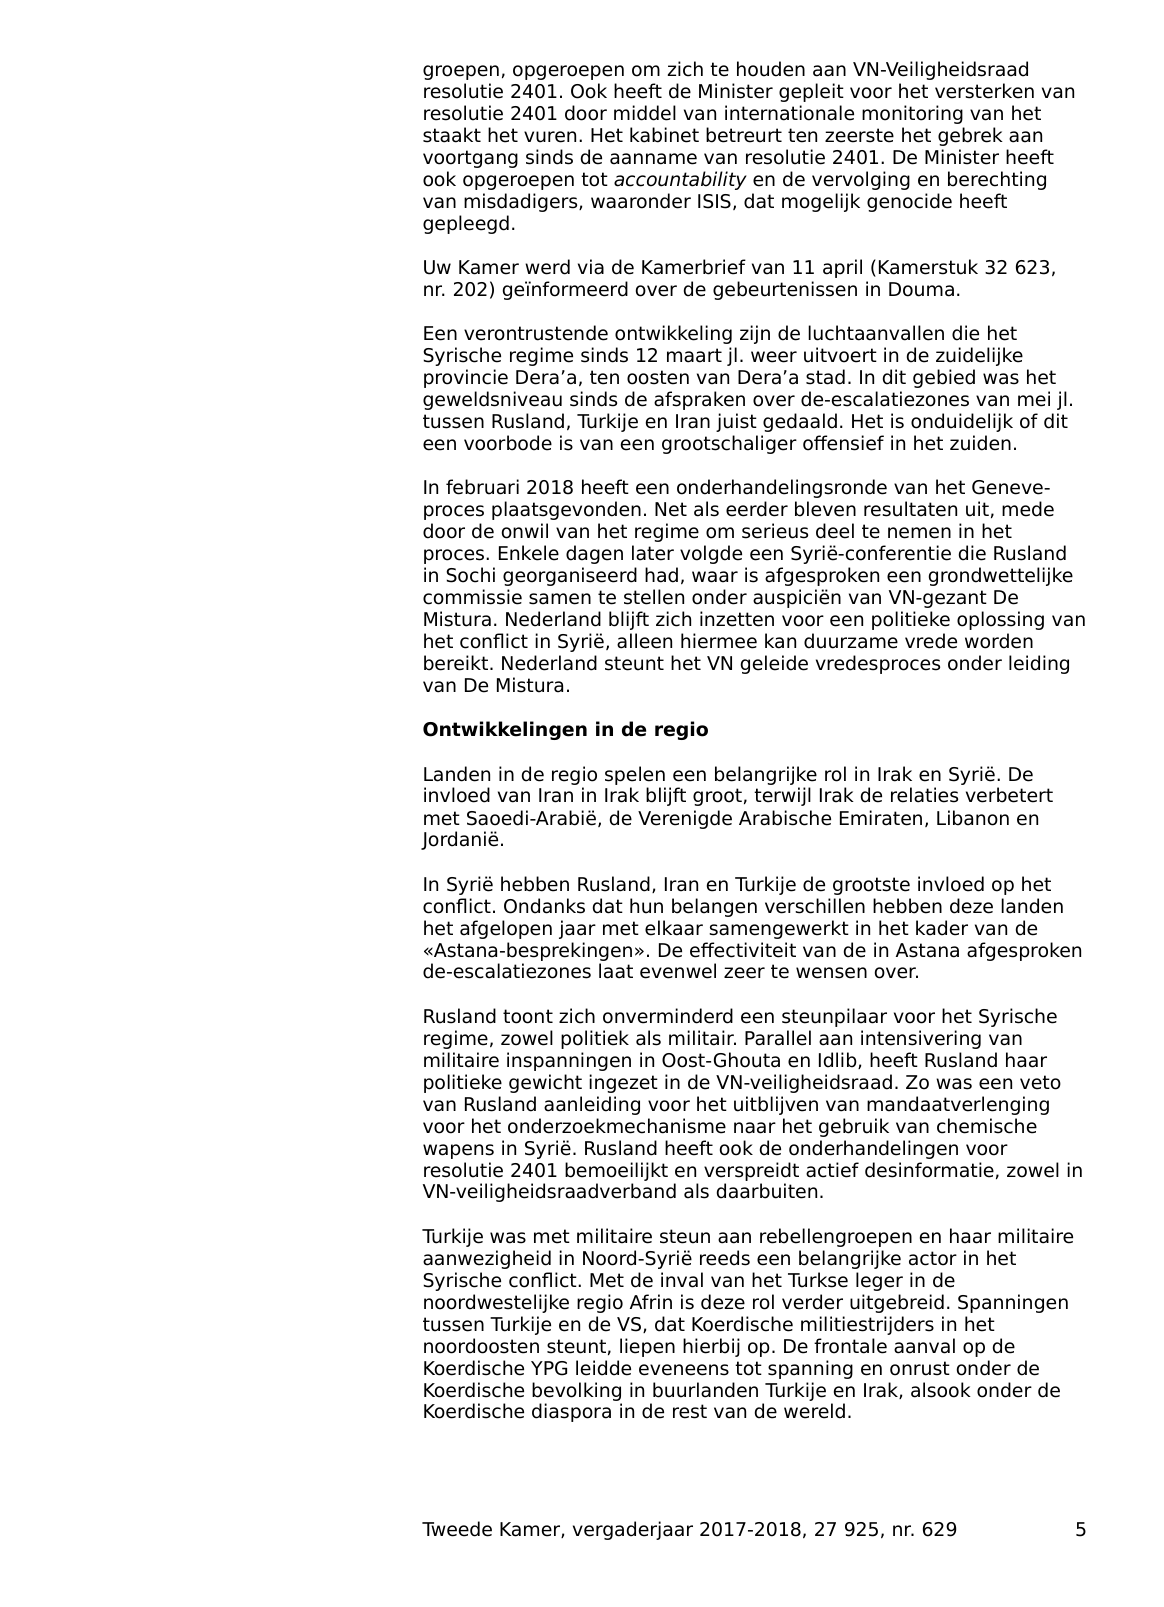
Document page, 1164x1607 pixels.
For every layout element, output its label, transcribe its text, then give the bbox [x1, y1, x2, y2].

text Een verontrustende ontwikkeling zijn de luchtaanvallen die het Syrische regime sinds 12 maart jl. weer uitvoert in de zuidelijke provincie Dera’a, ten oosten van Dera’a stad. In dit gebied was het geweldsniveau sinds de afspraken over de-escalatiezones van mei jl. tussen Rusland, Turkije en Iran juist gedaald. Het is onduidelijk of dit een voorbode is van een grootschaliger offensief in het zuiden. [422, 323, 1087, 455]
text Landen in de regio spelen een belangrijke rol in Irak en Syrië. De invloed van Iran in Irak blijft groot, terwijl Irak de relaties verbetert met Saoedi-Arabië, de Verenigde Arabische Emiraten, Libanon en Jordanië. [422, 763, 1087, 851]
subtitle Ontwikkelingen in de regio [422, 719, 1087, 741]
text Rusland toont zich onverminderd een steunpilaar voor het Syrische regime, zowel politiek als militair. Parallel aan intensivering van militaire inspanningen in Oost-Ghouta en Idlib, heeft Rusland haar politieke gewicht ingezet in de VN-veiligheidsraad. Zo was een veto van Rusland aanleiding voor het uitblijven van mandaatverlenging voor het onderzoekmechanisme naar het gebruik van chemische wapens in Syrië. Rusland heeft ook de onderhandelingen voor resolutie 2401 bemoeilijkt en verspreidt actief desinformatie, zowel in VN-veiligheidsraadverband als daarbuiten. [422, 1006, 1087, 1203]
text Turkije was met militaire steun aan rebellengroepen en haar militaire aanwezigheid in Noord-Syrië reeds een belangrijke actor in het Syrische conflict. Met de inval van het Turkse leger in de noordwestelijke regio Afrin is deze rol verder uitgebreid. Spanningen tussen Turkije en de VS, dat Koerdische militiestrijders in het noordoosten steunt, liepen hierbij op. De frontale aanval op de Koerdische YPG leidde eveneens tot spanning en onrust onder de Koerdische bevolking in buurlanden Turkije en Irak, alsook onder de Koerdische diaspora in de rest van de wereld. [422, 1226, 1087, 1423]
text groepen, opgeroepen om zich te houden aan VN-Veiligheidsraad resolutie 2401. Ook heeft de Minister gepleit voor het versterken van resolutie 2401 door middel van internationale monitoring van het staakt het vuren. Het kabinet betreurt ten zeerste het gebrek aan voortgang sinds de aanname van resolutie 2401. De Minister heeft ook opgeroepen tot accountability en de vervolging en berechting van misdadigers, waaronder ISIS, dat mogelijk genocide heeft gepleegd. [422, 59, 1087, 235]
text Uw Kamer werd via de Kamerbrief van 11 april (Kamerstuk 32 623, nr. 202) geïnformeerd over de gebeurtenissen in Douma. [422, 257, 1087, 301]
text In februari 2018 heeft een onderhandelingsronde van het Geneve-proces plaatsgevonden. Net als eerder bleven resultaten uit, mede door de onwil van het regime om serieus deel te nemen in het proces. Enkele dagen later volgde een Syrië-conferentie die Rusland in Sochi georganiseerd had, waar is afgesproken een grondwettelijke commissie samen te stellen onder auspiciën van VN-gezant De Mistura. Nederland blijft zich inzetten voor een politieke oplossing van het conflict in Syrië, alleen hiermee kan duurzame vrede worden bereikt. Nederland steunt het VN geleide vredesproces onder leiding van De Mistura. [422, 477, 1087, 697]
text In Syrië hebben Rusland, Iran en Turkije de grootste invloed op het conflict. Ondanks dat hun belangen verschillen hebben deze landen het afgelopen jaar met elkaar samengewerkt in het kader van de «Astana-besprekingen». De effectiviteit van de in Astana afgesproken de-escalatiezones laat evenwel zeer te wensen over. [422, 873, 1087, 983]
